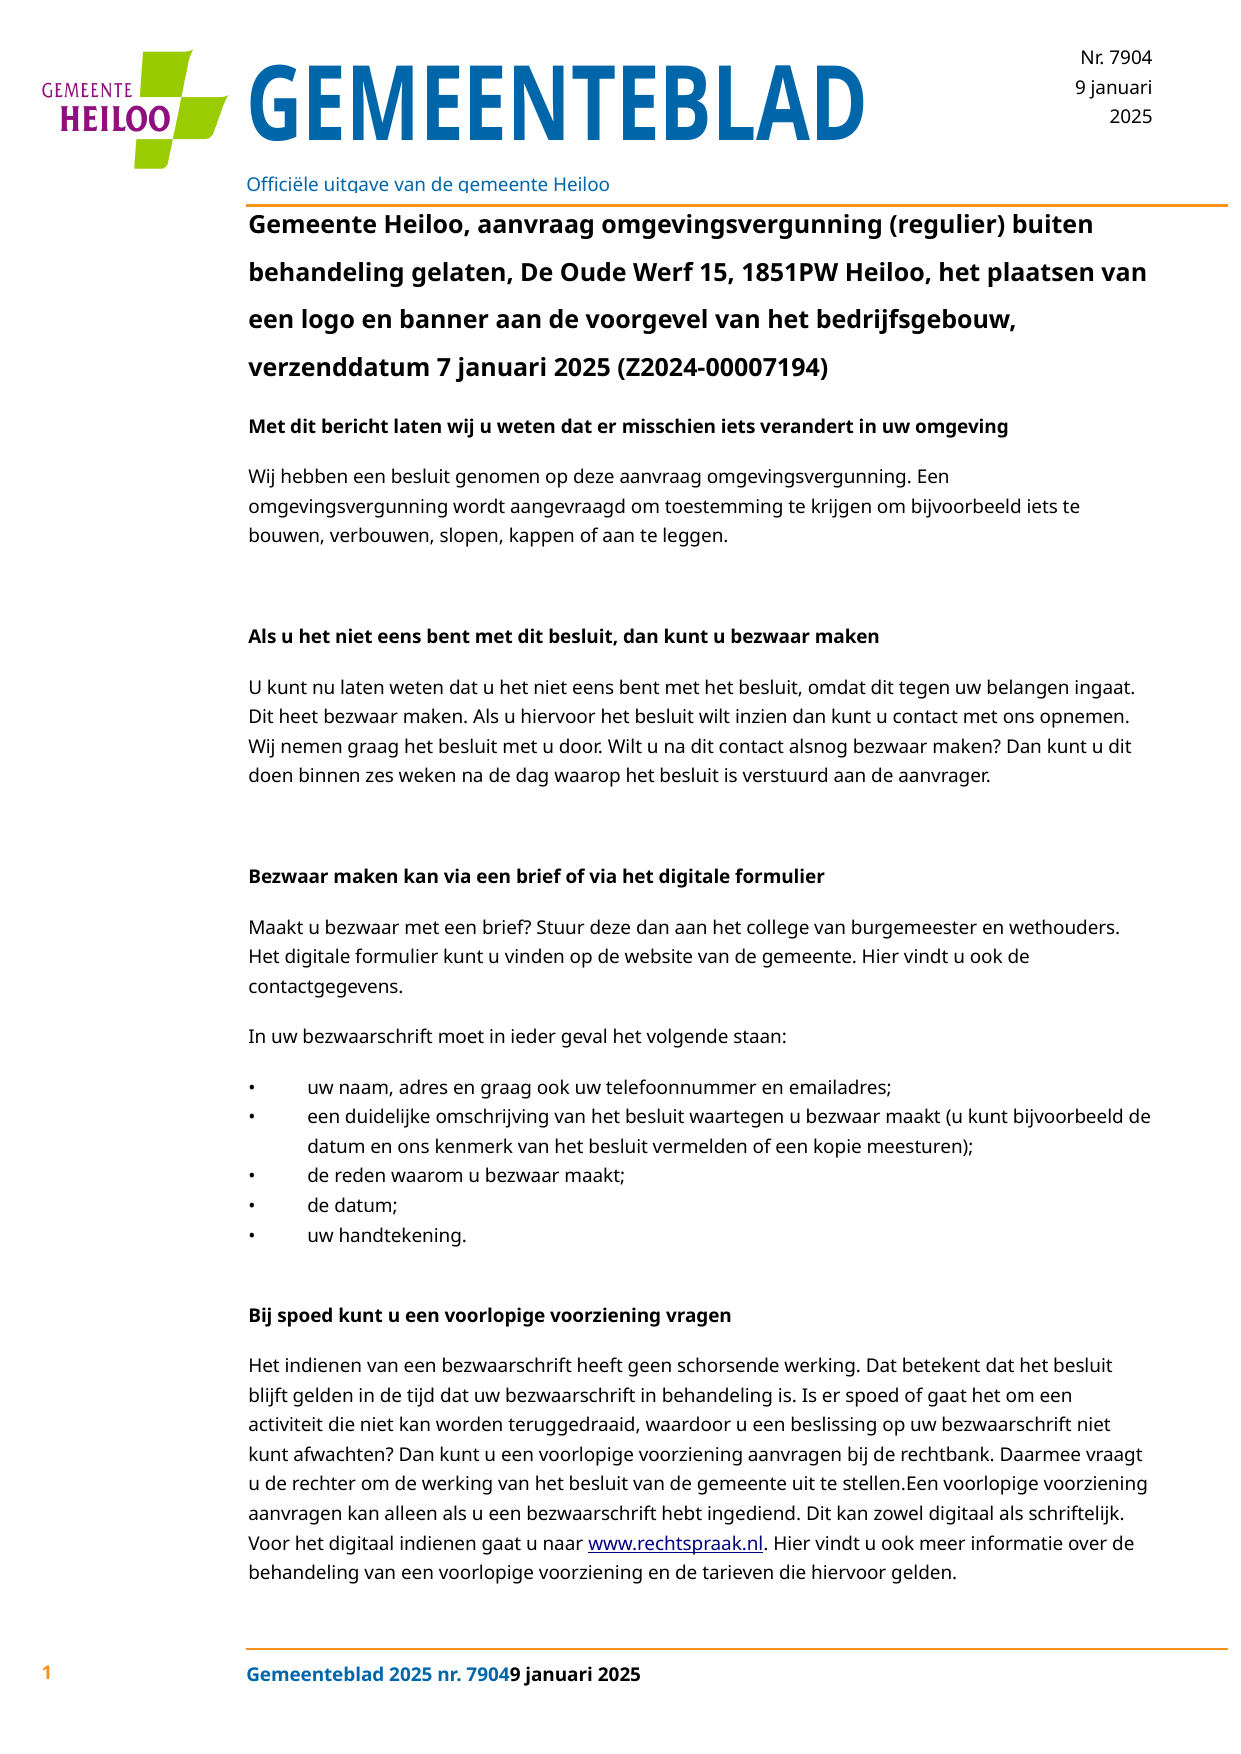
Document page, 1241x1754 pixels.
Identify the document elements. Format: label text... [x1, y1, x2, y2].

list een duidelijke omschrijving van het besluit waartegen u bezwaar maakt (u kunt bijvoorbeeld de datum en ons kenmerk van het besluit vermelden of een kopie meesturen); [248, 1103, 1152, 1159]
list uw handtekening. [248, 1222, 1152, 1248]
text Als u het niet eens bent met dit besluit, dan kunt u bezwaar maken [248, 623, 1152, 649]
text Wij hebben een besluit genomen op deze aanvraag omgevingsvergunning. Een omgevingsvergunning wordt aangevraagd om toestemming te krijgen om bijvoorbeeld iets te bouwen, verbouwen, slopen, kappen of aan te leggen. [248, 463, 1152, 548]
text Met dit bericht laten wij u weten dat er misschien iets verandert in uw omgeving [248, 413, 1152, 439]
text Het indienen van een bezwaarschrift heeft geen schorsende werking. Dat betekent dat het besluit blijft gelden in de tijd dat uw bezwaarschrift in behandeling is. Is er spoed of gaat het om een activiteit die niet kan worden teruggedraaid, waardoor u een beslissing op uw bezwaarschrift niet kunt afwachten? Dan kunt u een voorlopige voorziening aanvragen bij de rechtbank. Daarmee vraagt u de rechter om de werking van het besluit van de gemeente uit te stellen.Een voorlopige voorziening aanvragen kan alleen als u een bezwaarschrift hebt ingediend. Dit kan zowel digitaal als schriftelijk. Voor het digitaal indienen gaat u naar www.rechtspraak.nl. Hier vindt u ook meer informatie over de behandeling van een voorlopige voorziening en de tarieven die hiervoor gelden. [248, 1352, 1152, 1585]
list uw naam, adres en graag ook uw telefoonnummer en emailadres; [248, 1074, 1152, 1100]
text U kunt nu laten weten dat u het niet eens bent met het besluit, omdat dit tegen uw belangen ingaat. Dit heet bezwaar maken. Als u hiervoor het besluit wilt inzien dan kunt u contact met ons opnemen. Wij nemen graag het besluit met u door. Wilt u na dit contact alsnog bezwaar maken? Dan kunt u dit doen binnen zes weken na de dag waarop het besluit is verstuurd aan de aanvrager. [248, 674, 1152, 788]
text Bezwaar maken kan via een brief of via het digitale formulier [248, 863, 1152, 889]
text Gemeente Heiloo, aanvraag omgevingsvergunning (regulier) buiten behandeling gelaten, De Oude Werf 15, 1851PW Heiloo, het plaatsen van een logo en banner aan de voorgevel van het bedrijfsgebouw, verzenddatum 7 januari 2025 (Z2024-00007194) [248, 207, 1152, 384]
text In uw bezwaarschrift moet in ieder geval het volgende staan: [248, 1023, 1152, 1049]
text Bij spoed kunt u een voorlopige voorziening vragen [248, 1302, 1152, 1328]
list de datum; [248, 1192, 1152, 1218]
list de reden waarom u bezwaar maakt; [248, 1163, 1152, 1188]
text Maakt u bezwaar met een brief? Stuur deze dan aan het college van burgemeester en wethouders. Het digitale formulier kunt u vinden op de website van de gemeente. Hier vindt u ook de contactgegevens. [248, 914, 1152, 999]
picture [41, 47, 231, 172]
